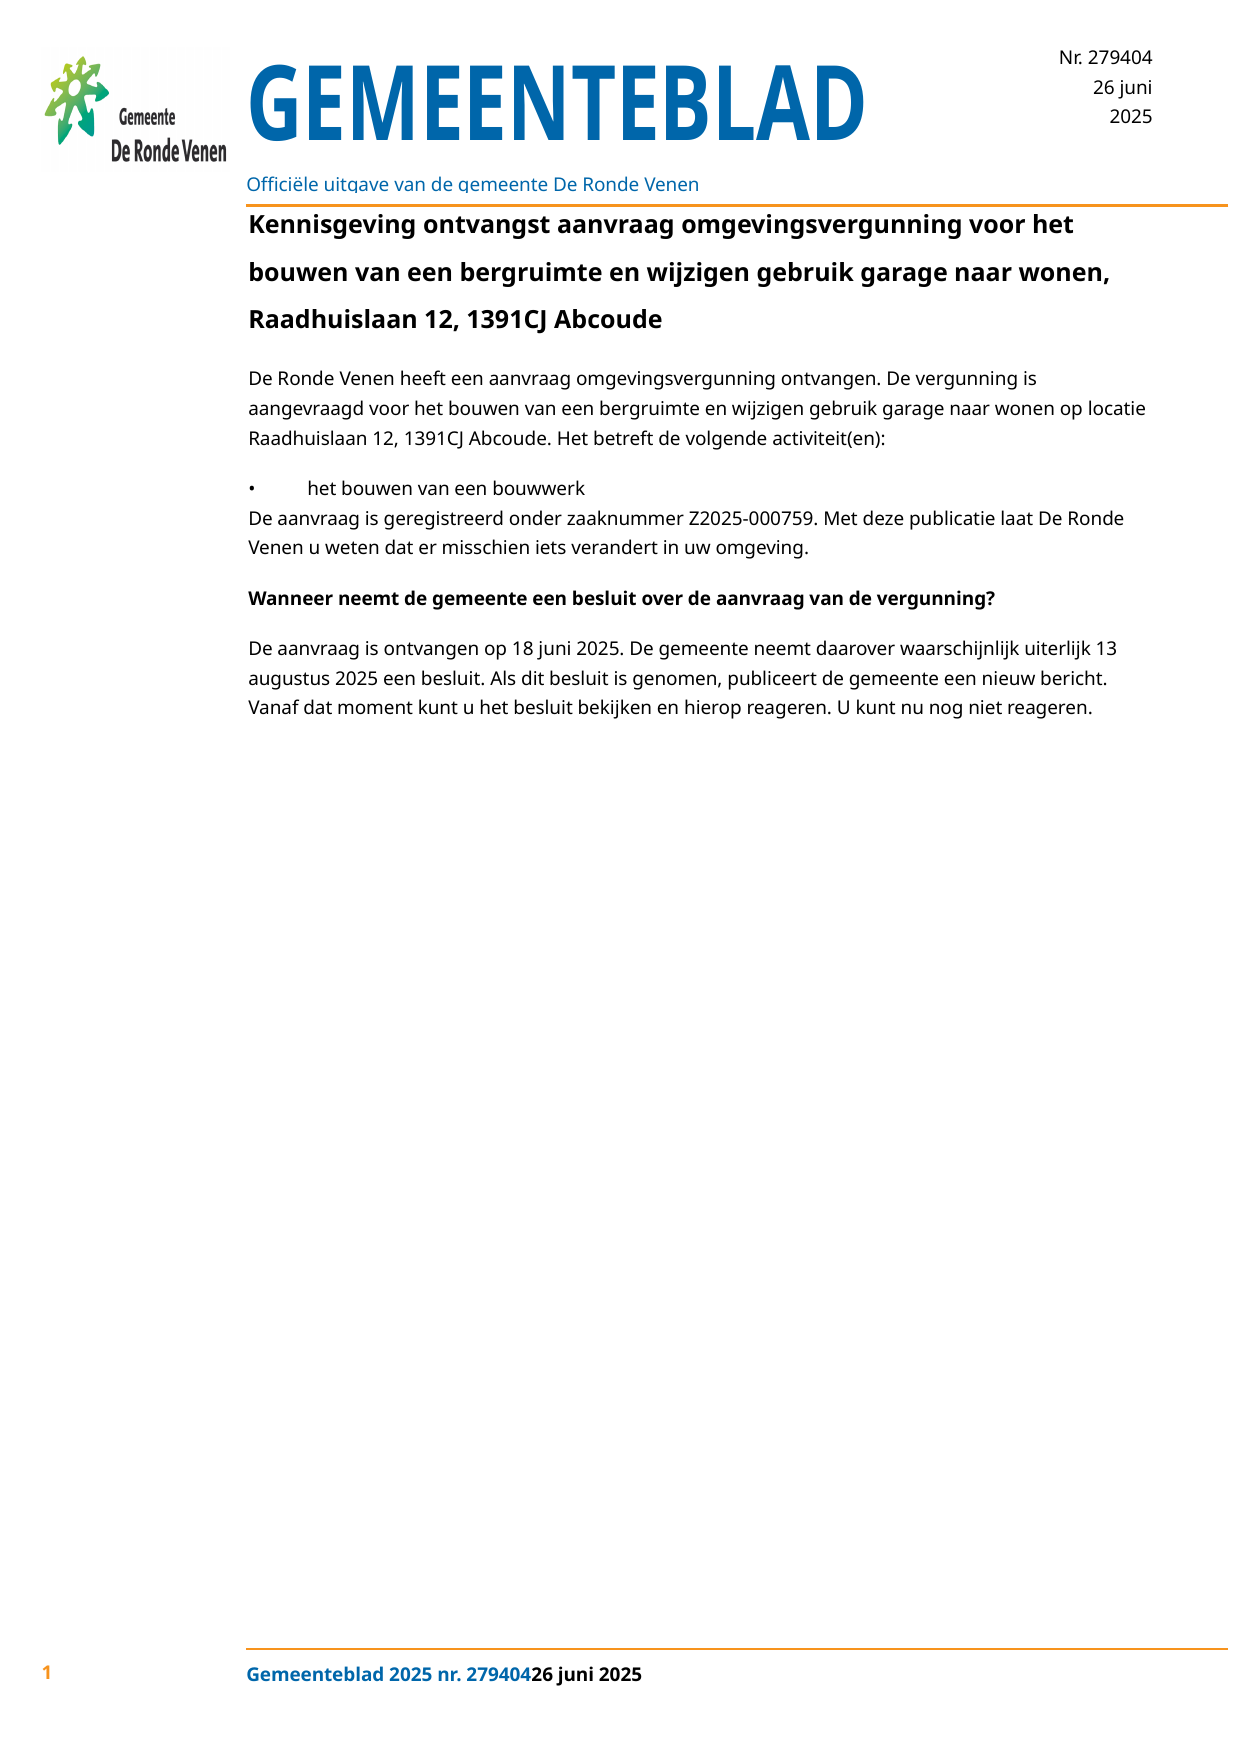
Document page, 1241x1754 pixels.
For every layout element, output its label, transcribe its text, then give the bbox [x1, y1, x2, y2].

picture [41, 47, 231, 172]
text De Ronde Venen heeft een aanvraag omgevingsvergunning ontvangen. De vergunning is aangevraagd voor het bouwen van een bergruimte en wijzigen gebruik garage naar wonen op locatie Raadhuislaan 12, 1391CJ Abcoude. Het betreft de volgende activiteit(en): [248, 366, 1152, 450]
text De aanvraag is geregistreerd onder zaaknummer Z2025-000759. Met deze publicatie laat De Ronde Venen u weten dat er misschien iets verandert in uw omgeving. [248, 505, 1152, 560]
text Kennisgeving ontvangst aanvraag omgevingsvergunning voor het bouwen van een bergruimte en wijzigen gebruik garage naar wonen, Raadhuislaan 12, 1391CJ Abcoude [248, 207, 1152, 336]
list het bouwen van een bouwwerk [248, 475, 1152, 501]
text Wanneer neemt de gemeente een besluit over de aanvraag van de vergunning? [248, 585, 1152, 610]
text De aanvraag is ontvangen op 18 juni 2025. De gemeente neemt daarover waarschijnlijk uiterlijk 13 augustus 2025 een besluit. Als dit besluit is genomen, publiceert de gemeente een nieuw bericht. Vanaf dat moment kunt u het besluit bekijken en hierop reageren. U kunt nu nog niet reageren. [248, 635, 1152, 720]
